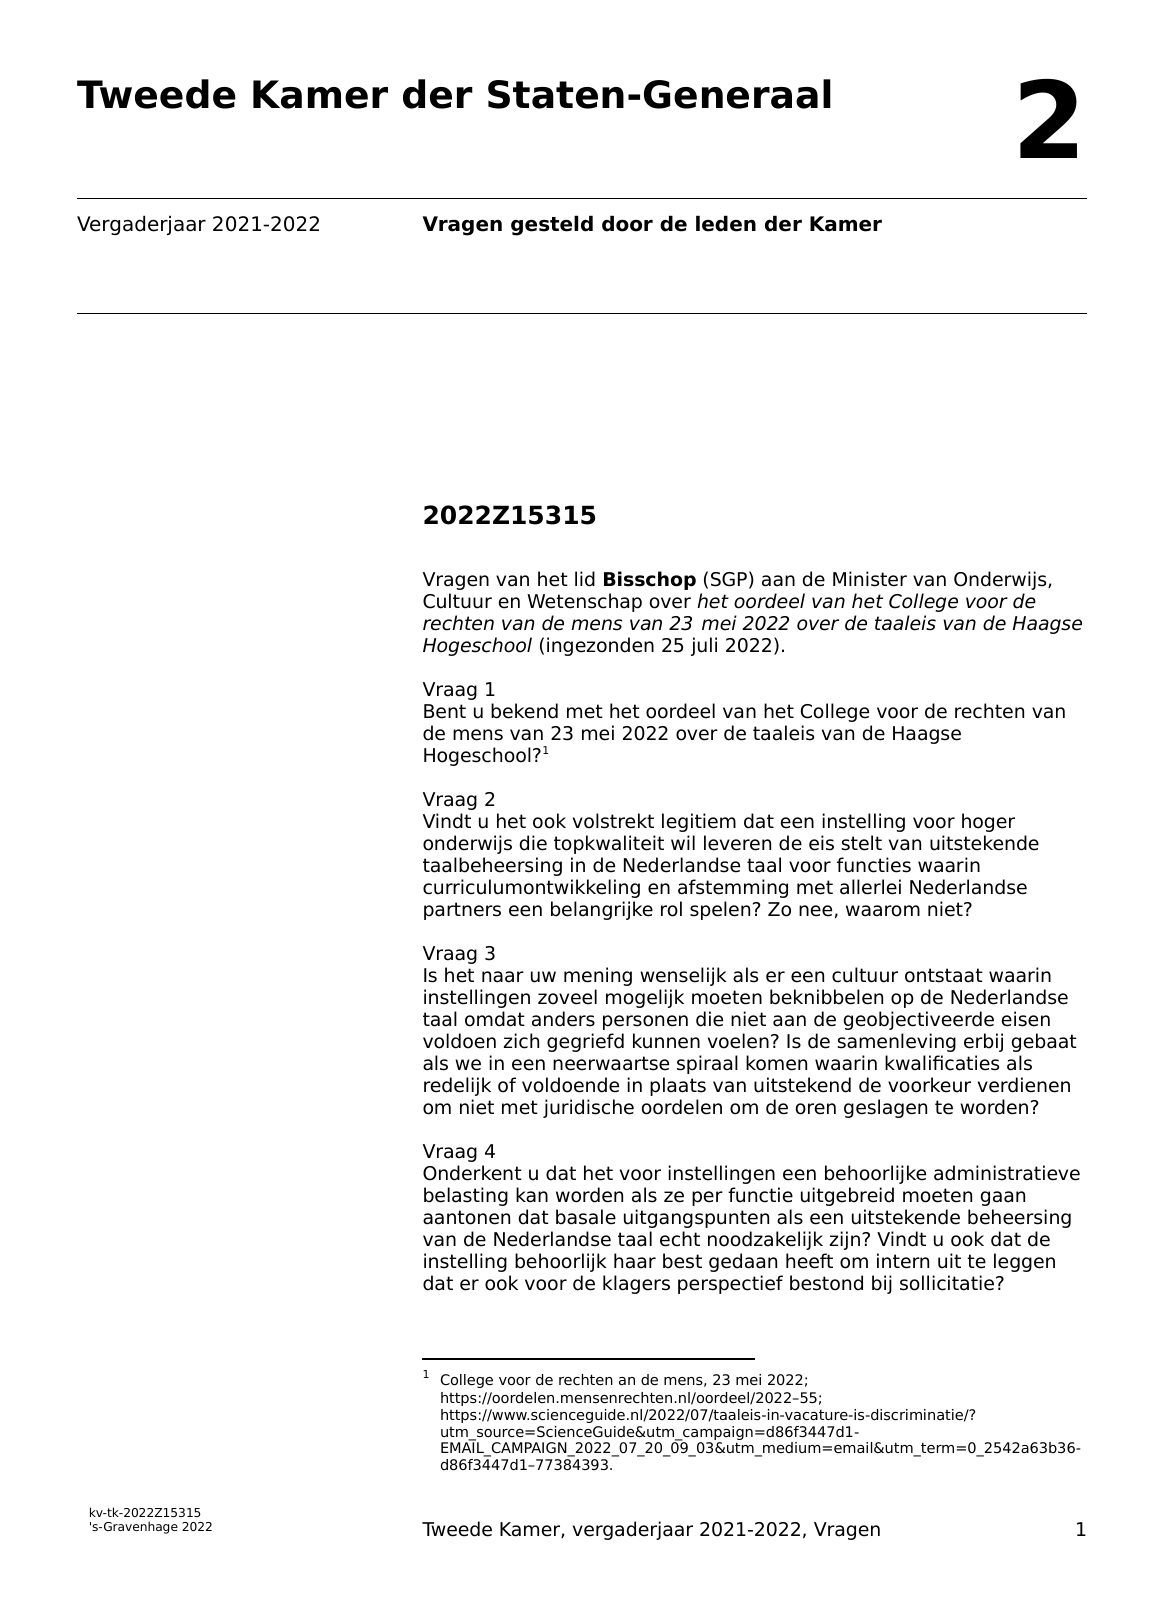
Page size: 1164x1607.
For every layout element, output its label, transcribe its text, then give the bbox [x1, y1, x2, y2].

text kv-tk-2022Z15315 [88, 1506, 323, 1520]
text Is het naar uw mening wenselijk als er een cultuur ontstaat waarin instellingen zoveel mogelijk moeten beknibbelen op de Nederlandse taal omdat anders personen die niet aan de geobjectiveerde eisen voldoen zich gegriefd kunnen voelen? Is de samenleving erbij gebaat als we in een neerwaartse spiraal komen waarin kwalificaties als redelijk of voldoende in plaats van uitstekend de voorkeur verdienen om niet met juridische oordelen om de oren geslagen te worden? [422, 965, 1087, 1119]
text Vraag 2 [422, 789, 1087, 811]
text 2022Z15315 [422, 501, 1087, 531]
text Vraag 4 [422, 1141, 1087, 1163]
table_cell Vergaderjaar 2021-2022 [77, 199, 422, 313]
table_header 2 [886, 59, 1087, 198]
text Vraag 3 [422, 943, 1087, 965]
text Onderkent u dat het voor instellingen een behoorlijke administratieve belasting kan worden als ze per functie uitgebreid moeten gaan aantonen dat basale uitgangspunten als een uitstekende beheersing van de Nederlandse taal echt noodzakelijk zijn? Vindt u ook dat de instelling behoorlijk haar best gedaan heeft om intern uit te leggen dat er ook voor de klagers perspectief bestond bij sollicitatie? [422, 1163, 1087, 1295]
text Bent u bekend met het oordeel van het College voor de rechten van de mens van 23 mei 2022 over de taaleis van de Haagse Hogeschool? [422, 701, 1087, 767]
text Vraag 1 [422, 679, 1087, 701]
table_header Tweede Kamer der Staten-Generaal [77, 59, 886, 198]
table_cell Vragen gesteld door de leden der Kamer [422, 199, 1087, 313]
text Vindt u het ook volstrekt legitiem dat een instelling voor hoger onderwijs die topkwaliteit wil leveren de eis stelt van uitstekende taalbeheersing in de Nederlandse taal voor functies waarin curriculumontwikkeling en afstemming met allerlei Nederlandse partners een belangrijke rol spelen? Zo nee, waarom niet? [422, 811, 1087, 921]
text College voor de rechten an de mens, 23 mei 2022; https://oordelen.mensenrechten.nl/oordeel/2022–55; https://www.scienceguide.nl/2022/07/taaleis-in-vacature-is-discriminatie/?utm_source=ScienceGuide&utm_campaign=d86f3447d1-EMAIL_CAMPAIGN_2022_07_20_09_03&utm_medium=email&utm_term=0_2542a63b36-d86f3447d1–77384393. [422, 1368, 1087, 1474]
text 's-Gravenhage 2022 [88, 1520, 323, 1534]
text Vragen van het lid Bisschop (SGP) aan de Minister van Onderwijs, Cultuur en Wetenschap over het oordeel van het College voor de rechten van de mens van 23 mei 2022 over de taaleis van de Haagse Hogeschool (ingezonden 25 juli 2022). [422, 569, 1087, 657]
